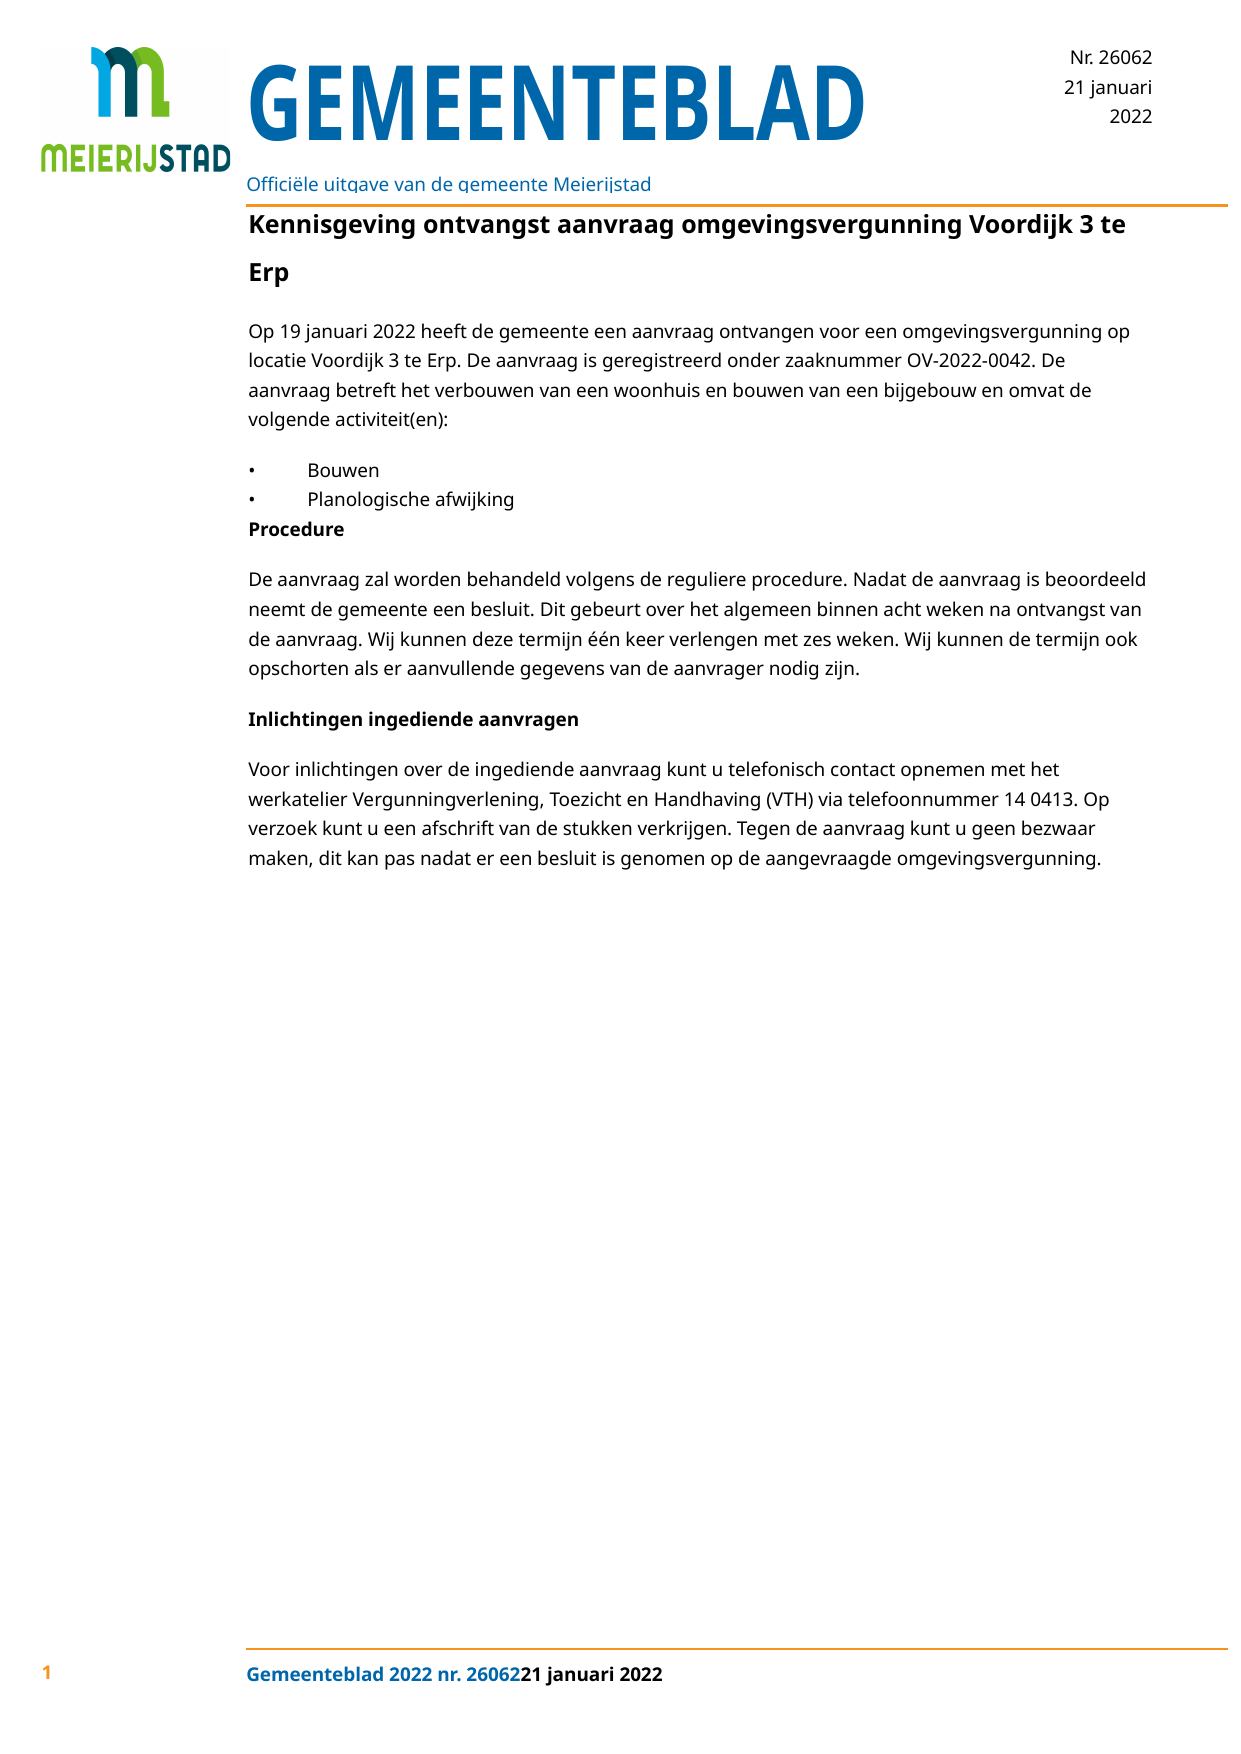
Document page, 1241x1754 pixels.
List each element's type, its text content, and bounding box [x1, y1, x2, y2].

list Bouwen [248, 457, 1152, 483]
text Kennisgeving ontvangst aanvraag omgevingsvergunning Voordijk 3 te Erp [248, 207, 1152, 288]
list Planologische afwijking [248, 487, 1152, 512]
text Voor inlichtingen over de ingediende aanvraag kunt u telefonisch contact opnemen met het werkatelier Vergunningverlening, Toezicht en Handhaving (VTH) via telefoonnummer 14 0413. Op verzoek kunt u een afschrift van de stukken verkrijgen. Tegen de aanvraag kunt u geen bezwaar maken, dit kan pas nadat er een besluit is genomen op de aangevraagde omgevingsvergunning. [248, 756, 1152, 871]
text Procedure [248, 516, 1152, 542]
picture [41, 47, 231, 172]
text Inlichtingen ingediende aanvragen [248, 706, 1152, 732]
text Op 19 januari 2022 heeft de gemeente een aanvraag ontvangen voor een omgevingsvergunning op locatie Voordijk 3 te Erp. De aanvraag is geregistreerd onder zaaknummer OV-2022-0042. De aanvraag betreft het verbouwen van een woonhuis en bouwen van een bijgebouw en omvat de volgende activiteit(en): [248, 318, 1152, 432]
text De aanvraag zal worden behandeld volgens de reguliere procedure. Nadat de aanvraag is beoordeeld neemt de gemeente een besluit. Dit gebeurt over het algemeen binnen acht weken na ontvangst van de aanvraag. Wij kunnen deze termijn één keer verlengen met zes weken. Wij kunnen de termijn ook opschorten als er aanvullende gegevens van de aanvrager nodig zijn. [248, 567, 1152, 681]
